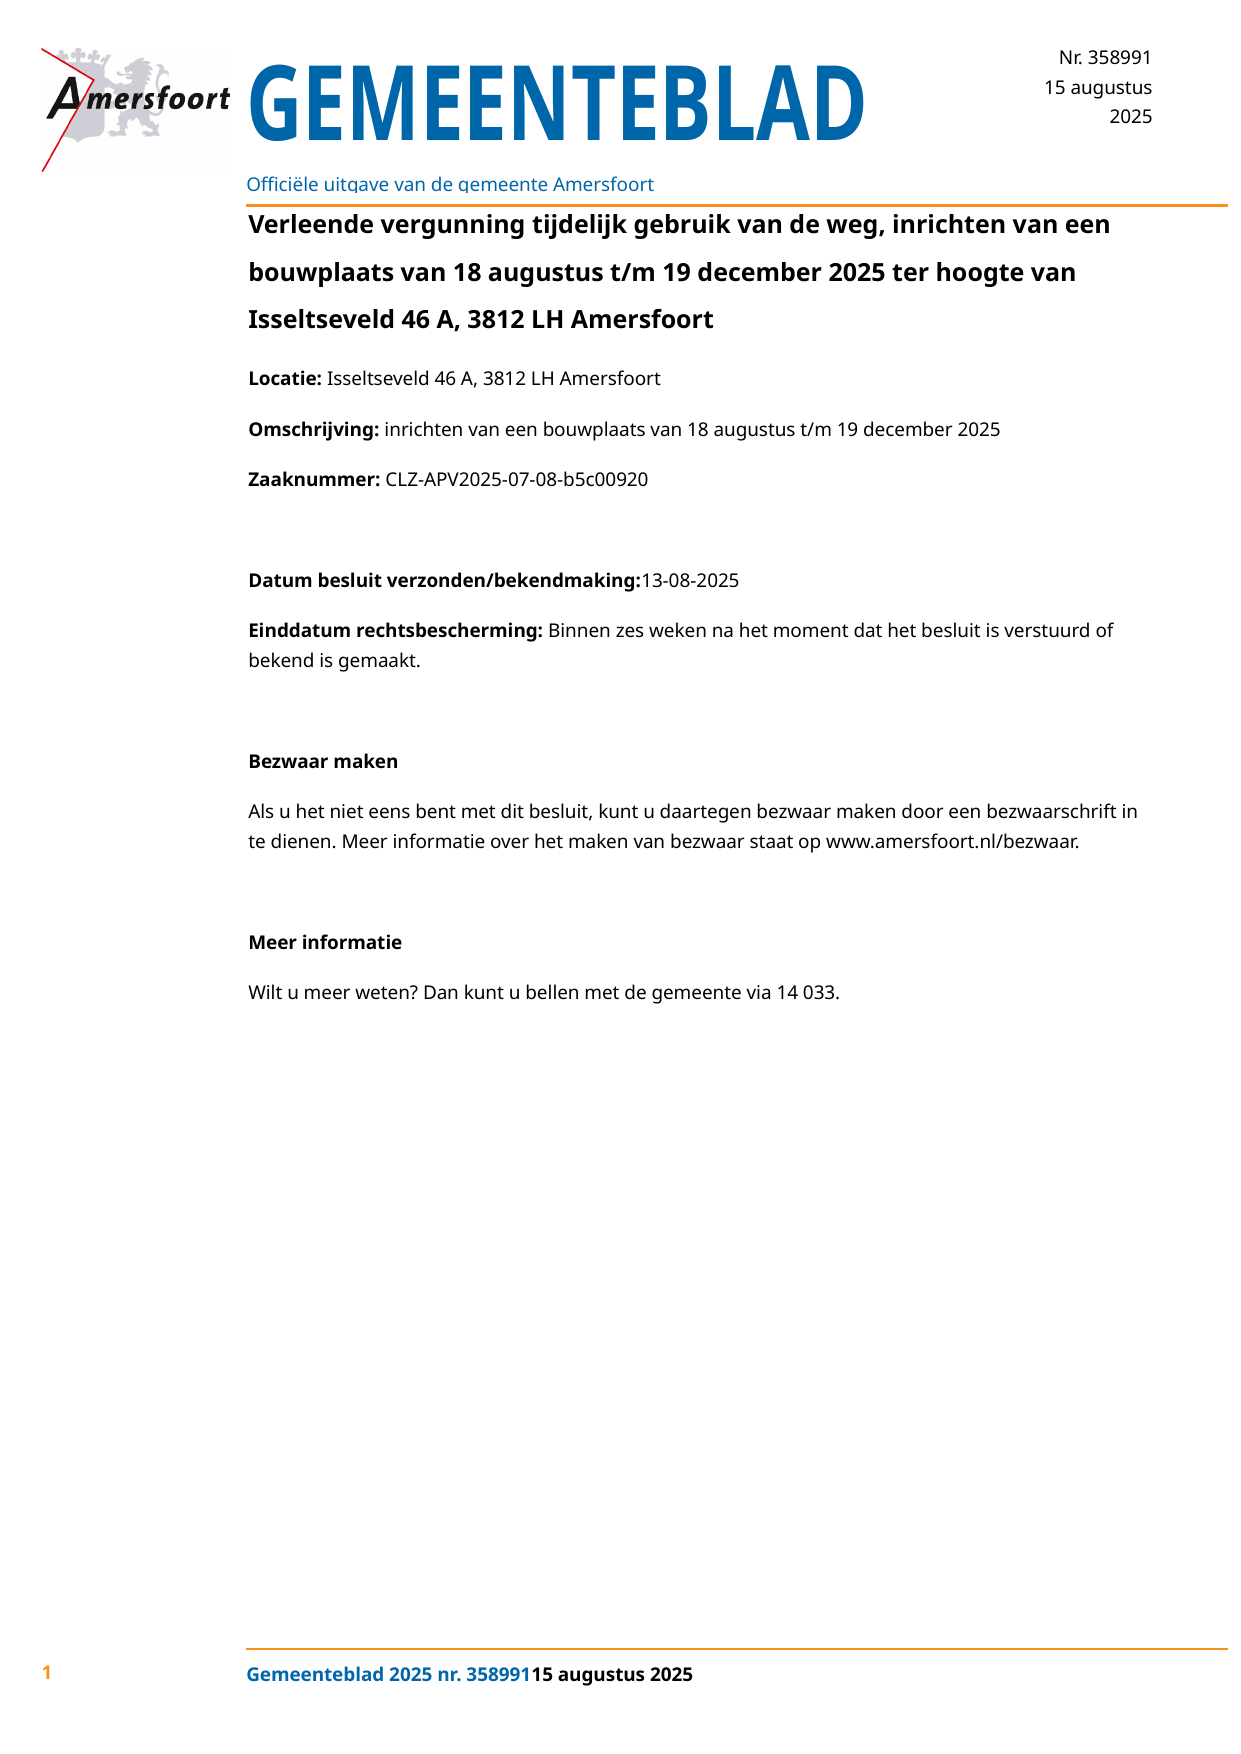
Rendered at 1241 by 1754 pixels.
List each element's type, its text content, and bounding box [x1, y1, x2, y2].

text Omschrijving: inrichten van een bouwplaats van 18 augustus t/m 19 december 2025 [248, 416, 1152, 442]
text Als u het niet eens bent met dit besluit, kunt u daartegen bezwaar maken door een bezwaarschrift in te dienen. Meer informatie over het maken van bezwaar staat op www.amersfoort.nl/bezwaar. [248, 798, 1152, 854]
text Wilt u meer weten? Dan kunt u bellen met de gemeente via 14 033. [248, 979, 1152, 1005]
text Datum besluit verzonden/bekendmaking:13-08-2025 [248, 567, 1152, 593]
text Verleende vergunning tijdelijk gebruik van de weg, inrichten van een bouwplaats van 18 augustus t/m 19 december 2025 ter hoogte van Isseltseveld 46 A, 3812 LH Amersfoort [248, 207, 1152, 336]
text Zaaknummer: CLZ-APV2025-07-08-b5c00920 [248, 466, 1152, 492]
text Einddatum rechtsbescherming: Binnen zes weken na het moment dat het besluit is verstuurd of bekend is gemaakt. [248, 618, 1152, 673]
picture [41, 47, 231, 172]
text Bezwaar maken [248, 748, 1152, 774]
text Meer informatie [248, 929, 1152, 954]
text Locatie: Isseltseveld 46 A, 3812 LH Amersfoort [248, 366, 1152, 391]
